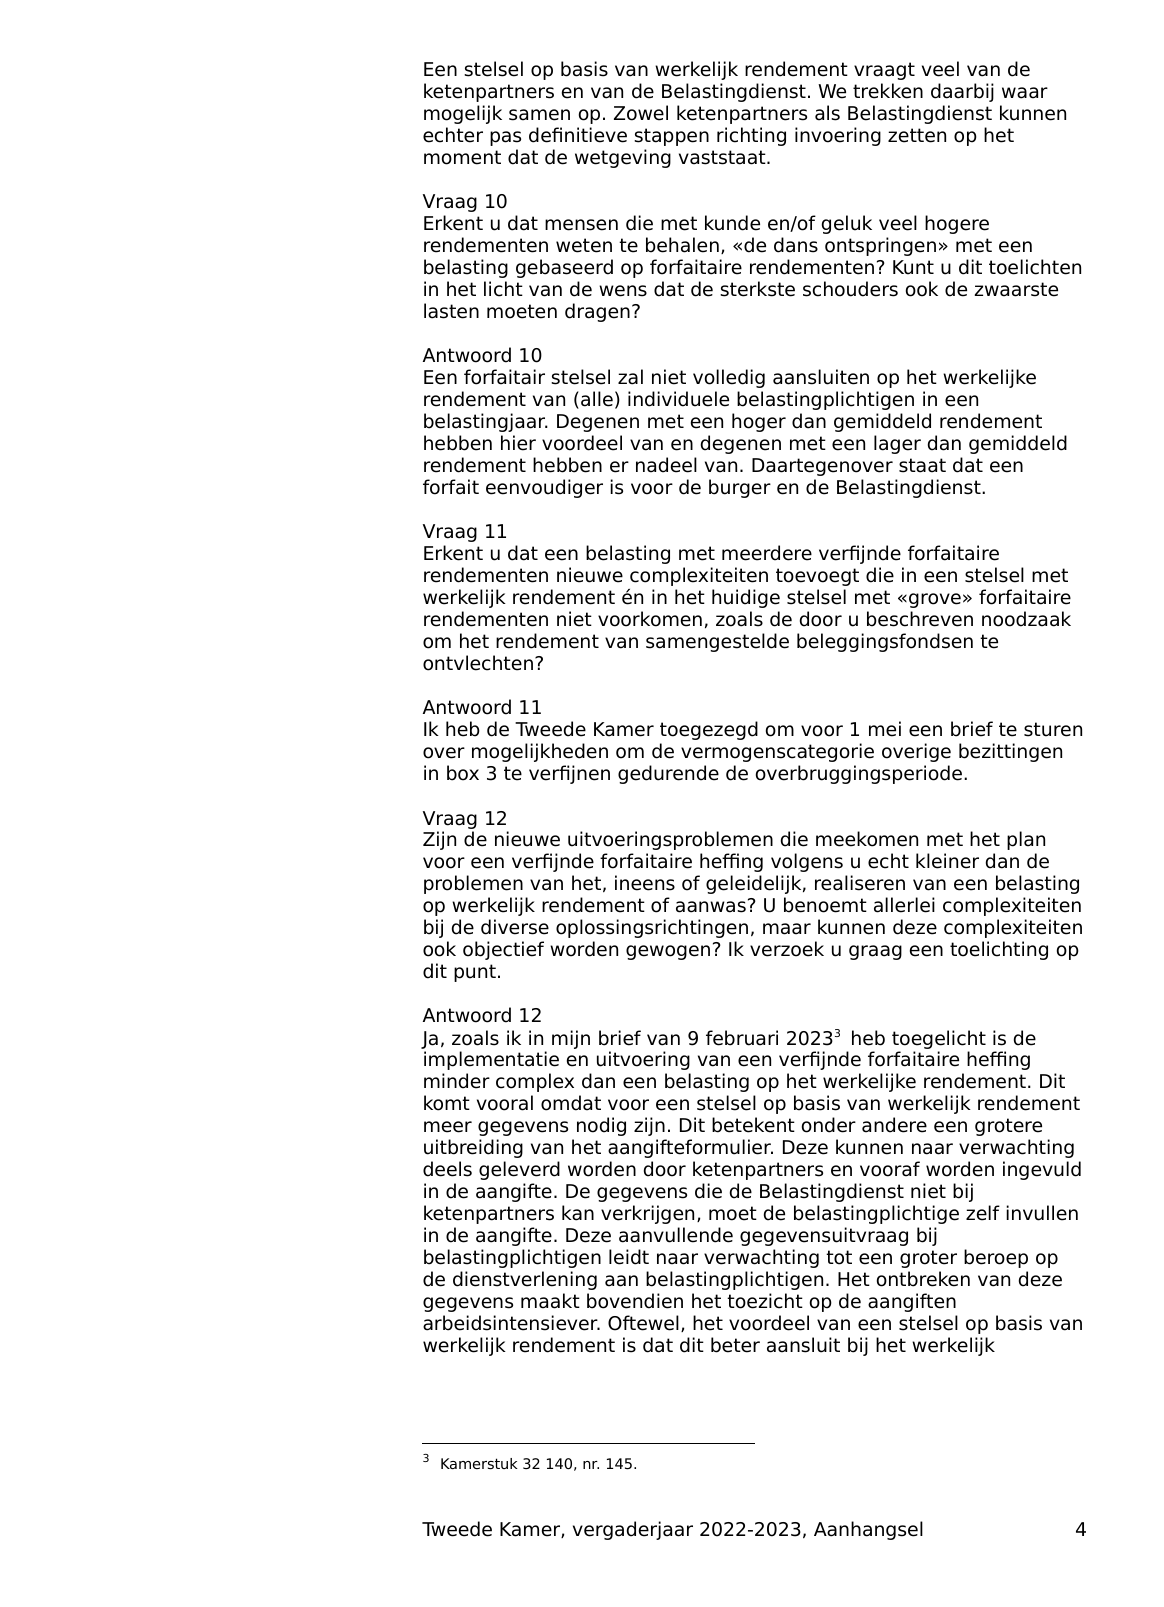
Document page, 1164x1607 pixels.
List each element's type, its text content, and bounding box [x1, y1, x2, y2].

text Erkent u dat een belasting met meerdere verfijnde forfaitaire rendementen nieuwe complexiteiten toevoegt die in een stelsel met werkelijk rendement én in het huidige stelsel met «grove» forfaitaire rendementen niet voorkomen, zoals de door u beschreven noodzaak om het rendement van samengestelde beleggingsfondsen te ontvlechten? [422, 543, 1087, 675]
text Erkent u dat mensen die met kunde en/of geluk veel hogere rendementen weten te behalen, «de dans ontspringen» met een belasting gebaseerd op forfaitaire rendementen? Kunt u dit toelichten in het licht van de wens dat de sterkste schouders ook de zwaarste lasten moeten dragen? [422, 213, 1087, 323]
text Kamerstuk 32 140, nr. 145. [422, 1452, 1087, 1474]
text Ik heb de Tweede Kamer toegezegd om voor 1 mei een brief te sturen over mogelijkheden om de vermogenscategorie overige bezittingen in box 3 te verfijnen gedurende de overbruggingsperiode. [422, 719, 1087, 785]
text Ja, zoals ik in mijn brief van 9 februari 2023 heb toegelicht is de implementatie en uitvoering van een verfijnde forfaitaire heffing minder complex dan een belasting op het werkelijke rendement. Dit komt vooral omdat voor een stelsel op basis van werkelijk rendement meer gegevens nodig zijn. Dit betekent onder andere een grotere uitbreiding van het aangifteformulier. Deze kunnen naar verwachting deels geleverd worden door ketenpartners en vooraf worden ingevuld in de aangifte. De gegevens die de Belastingdienst niet bij ketenpartners kan verkrijgen, moet de belastingplichtige zelf invullen in de aangifte. Deze aanvullende gegevensuitvraag bij belastingplichtigen leidt naar verwachting tot een groter beroep op de dienstverlening aan belastingplichtigen. Het ontbreken van deze gegevens maakt bovendien het toezicht op de aangiften arbeidsintensiever. Oftewel, het voordeel van een stelsel op basis van werkelijk rendement is dat dit beter aansluit bij het werkelijk [422, 1027, 1087, 1357]
text Vraag 12 [422, 807, 1087, 829]
text Antwoord 10 [422, 345, 1087, 367]
text Antwoord 12 [422, 1005, 1087, 1027]
text Vraag 11 [422, 521, 1087, 543]
text Een stelsel op basis van werkelijk rendement vraagt veel van de ketenpartners en van de Belastingdienst. We trekken daarbij waar mogelijk samen op. Zowel ketenpartners als Belastingdienst kunnen echter pas definitieve stappen richting invoering zetten op het moment dat de wetgeving vaststaat. [422, 59, 1087, 169]
text Een forfaitair stelsel zal niet volledig aansluiten op het werkelijke rendement van (alle) individuele belastingplichtigen in een belastingjaar. Degenen met een hoger dan gemiddeld rendement hebben hier voordeel van en degenen met een lager dan gemiddeld rendement hebben er nadeel van. Daartegenover staat dat een forfait eenvoudiger is voor de burger en de Belastingdienst. [422, 367, 1087, 499]
text Zijn de nieuwe uitvoeringsproblemen die meekomen met het plan voor een verfijnde forfaitaire heffing volgens u echt kleiner dan de problemen van het, ineens of geleidelijk, realiseren van een belasting op werkelijk rendement of aanwas? U benoemt allerlei complexiteiten bij de diverse oplossingsrichtingen, maar kunnen deze complexiteiten ook objectief worden gewogen? Ik verzoek u graag een toelichting op dit punt. [422, 829, 1087, 983]
text Antwoord 11 [422, 697, 1087, 719]
text Vraag 10 [422, 191, 1087, 213]
